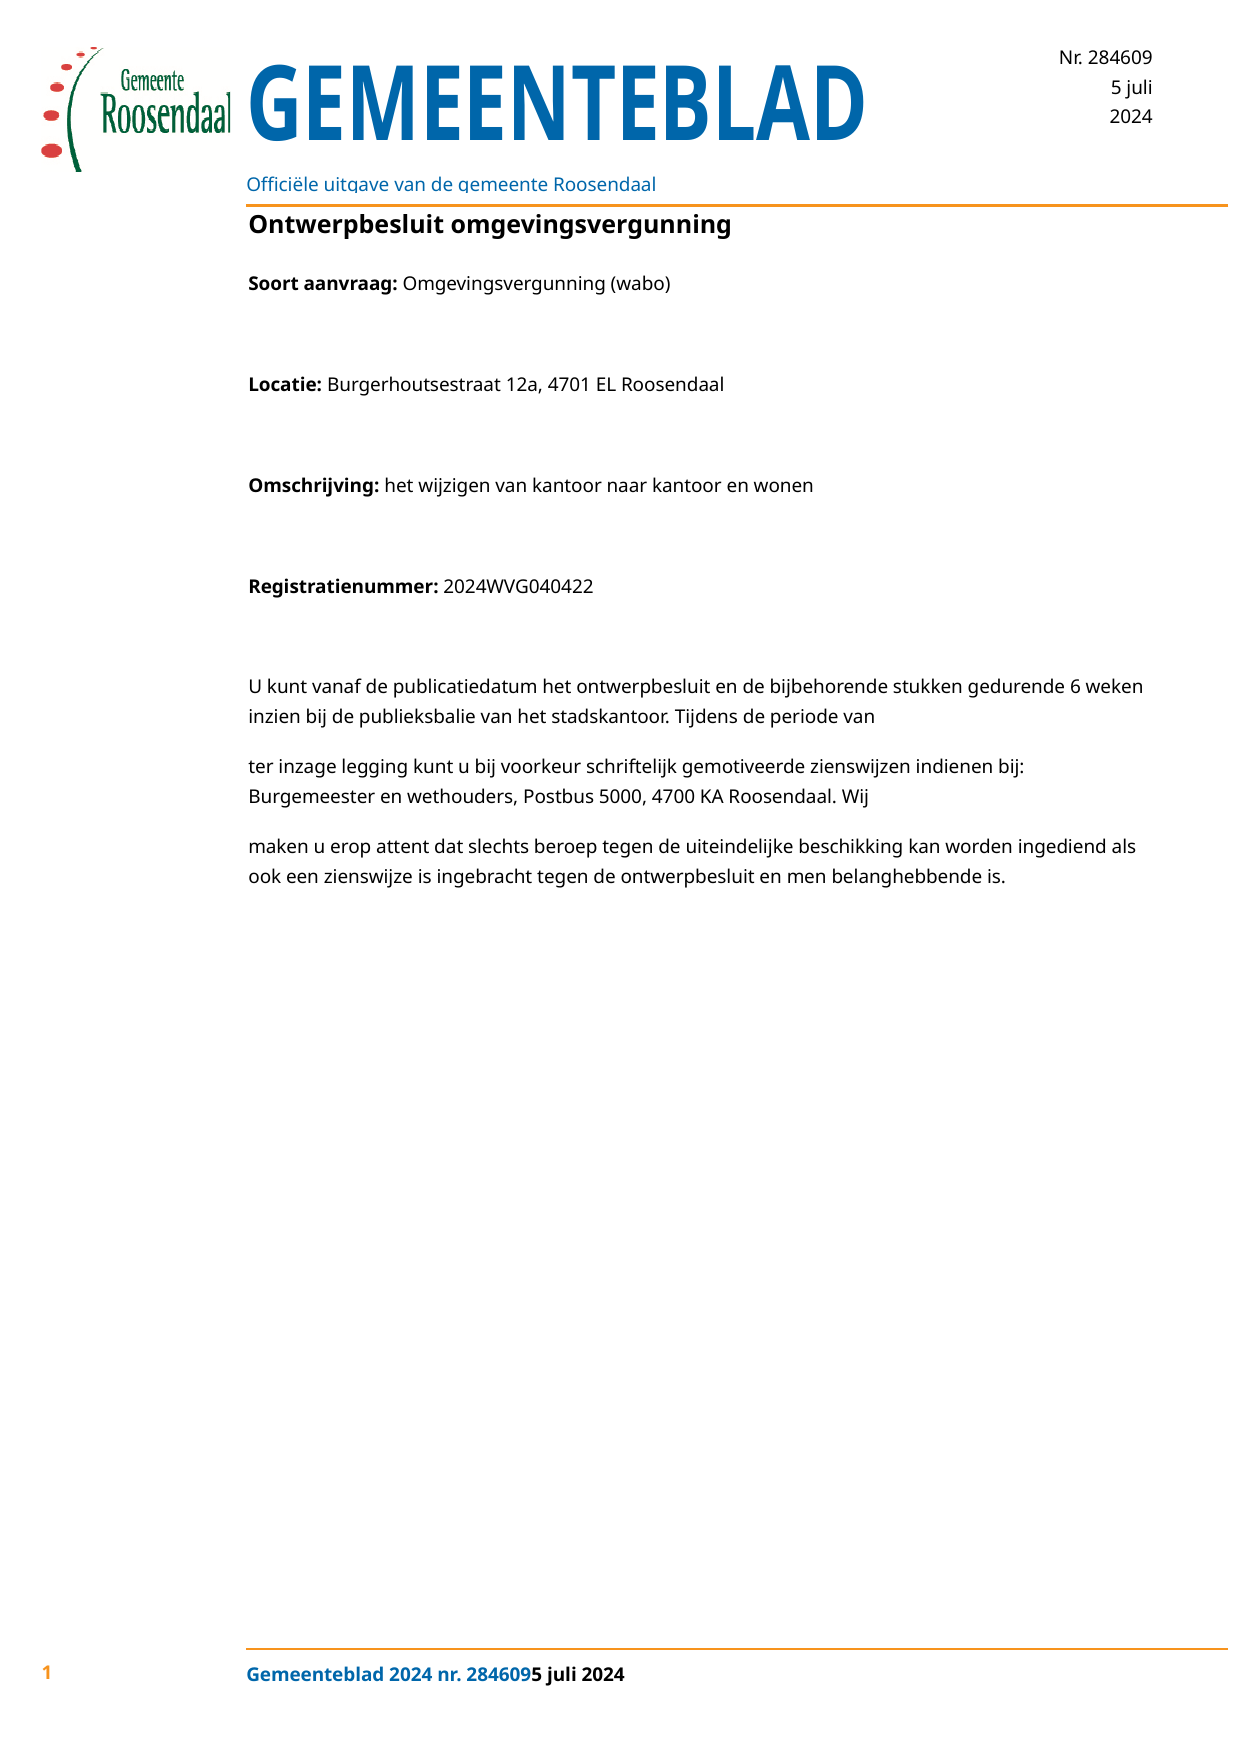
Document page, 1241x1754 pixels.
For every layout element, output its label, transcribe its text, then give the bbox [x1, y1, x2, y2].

text U kunt vanaf de publicatiedatum het ontwerpbesluit en de bijbehorende stukken gedurende 6 weken inzien bij de publieksbalie van het stadskantoor. Tijdens de periode van [248, 674, 1152, 729]
picture [41, 47, 231, 172]
text Registratienummer: 2024WVG040422 [248, 573, 1152, 598]
text Locatie: Burgerhoutsestraat 12a, 4701 EL Roosendaal [248, 371, 1152, 397]
text Omschrijving: het wijzigen van kantoor naar kantoor en wonen [248, 472, 1152, 498]
text maken u erop attent dat slechts beroep tegen de uiteindelijke beschikking kan worden ingediend als ook een zienswijze is ingebracht tegen de ontwerpbesluit en men belanghebbende is. [248, 834, 1152, 889]
text Soort aanvraag: Omgevingsvergunning (wabo) [248, 270, 1152, 296]
text ter inzage legging kunt u bij voorkeur schriftelijk gemotiveerde zienswijzen indienen bij: Burgemeester en wethouders, Postbus 5000, 4700 KA Roosendaal. Wij [248, 754, 1152, 809]
text Ontwerpbesluit omgevingsvergunning [248, 207, 1152, 241]
